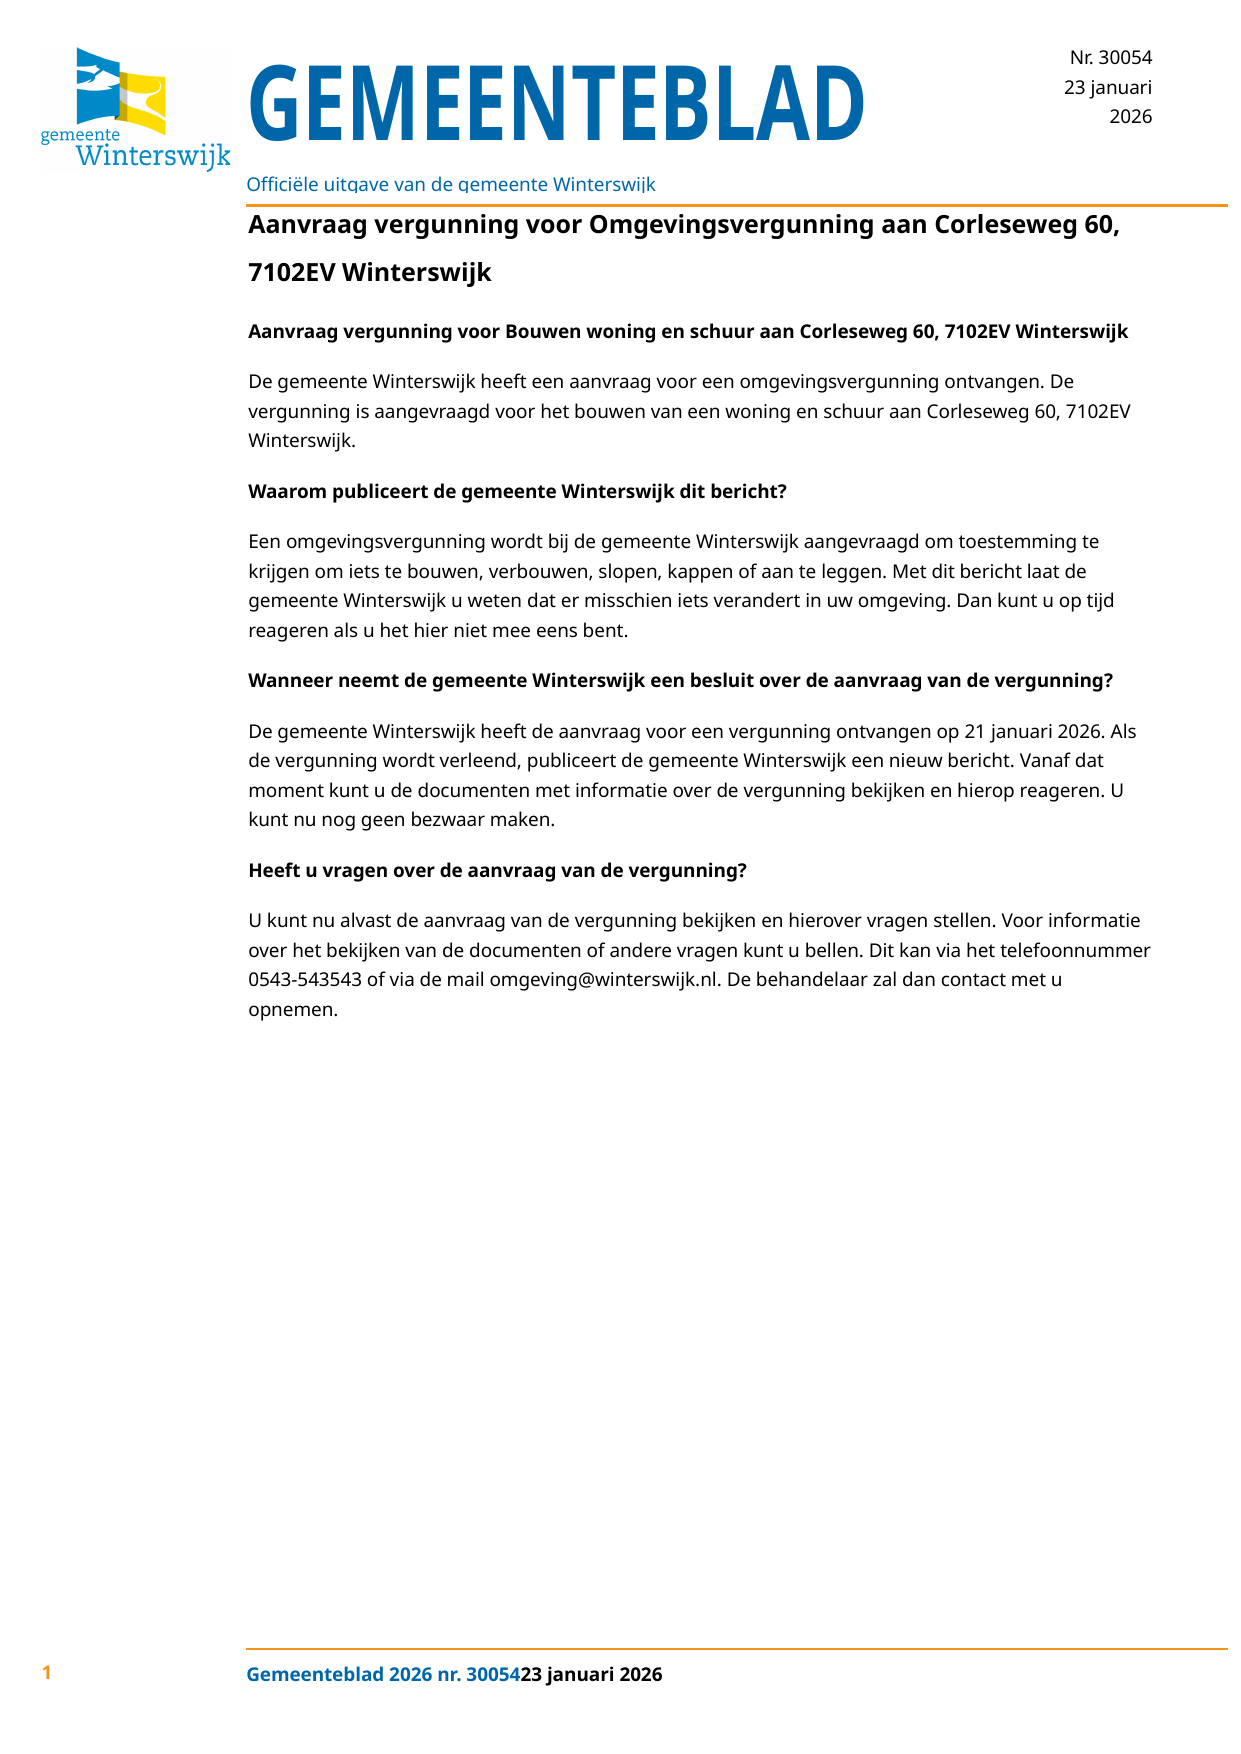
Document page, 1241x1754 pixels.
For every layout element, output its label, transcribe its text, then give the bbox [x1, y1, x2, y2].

text Een omgevingsvergunning wordt bij de gemeente Winterswijk aangevraagd om toestemming te krijgen om iets te bouwen, verbouwen, slopen, kappen of aan te leggen. Met dit bericht laat de gemeente Winterswijk u weten dat er misschien iets verandert in uw omgeving. Dan kunt u op tijd reageren als u het hier niet mee eens bent. [248, 528, 1152, 643]
text De gemeente Winterswijk heeft een aanvraag voor een omgevingsvergunning ontvangen. De vergunning is aangevraagd voor het bouwen van een woning en schuur aan Corleseweg 60, 7102EV Winterswijk. [248, 368, 1152, 453]
text Wanneer neemt de gemeente Winterswijk een besluit over de aanvraag van de vergunning? [248, 667, 1152, 693]
text Waarom publiceert de gemeente Winterswijk dit bericht? [248, 478, 1152, 504]
text De gemeente Winterswijk heeft de aanvraag voor een vergunning ontvangen op 21 januari 2026. Als de vergunning wordt verleend, publiceert de gemeente Winterswijk een nieuw bericht. Vanaf dat moment kunt u de documenten met informatie over de vergunning bekijken en hierop reageren. U kunt nu nog geen bezwaar maken. [248, 718, 1152, 832]
text U kunt nu alvast de aanvraag van de vergunning bekijken en hierover vragen stellen. Voor informatie over het bekijken van de documenten of andere vragen kunt u bellen. Dit kan via het telefoonnummer 0543-543543 of via de mail omgeving@winterswijk.nl. De behandelaar zal dan contact met u opnemen. [248, 907, 1152, 1022]
picture [225, 153, 231, 162]
text Heeft u vragen over de aanvraag van de vergunning? [248, 857, 1152, 883]
text Aanvraag vergunning voor Omgevingsvergunning aan Corleseweg 60, 7102EV Winterswijk [248, 207, 1152, 288]
text Aanvraag vergunning voor Bouwen woning en schuur aan Corleseweg 60, 7102EV Winterswijk [248, 318, 1152, 344]
picture [41, 47, 231, 172]
